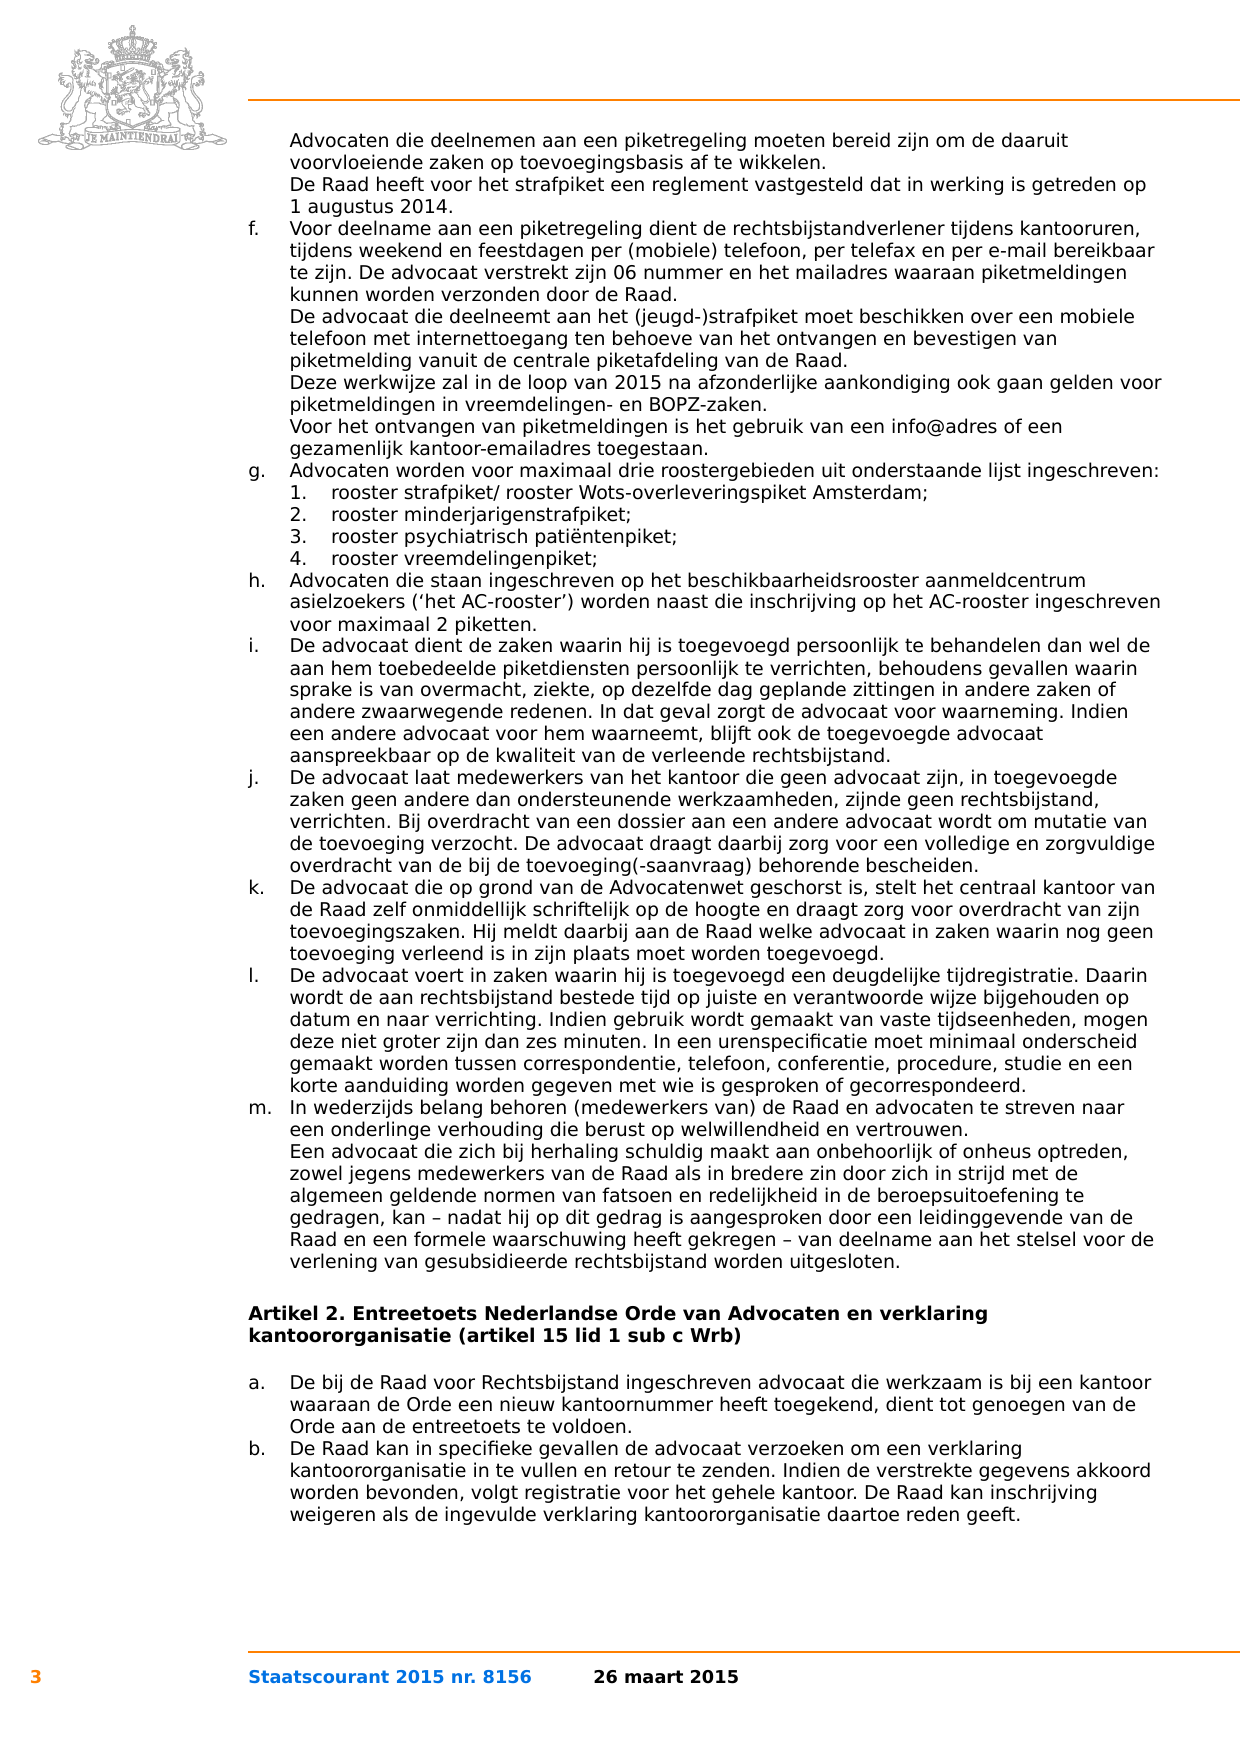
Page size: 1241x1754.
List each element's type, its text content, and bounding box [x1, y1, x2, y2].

text k. De advocaat die op grond van de Advocatenwet geschorst is, stelt het centraal kantoor van de Raad zelf onmiddellijk schriftelijk op de hoogte en draagt zorg voor overdracht van zijn toevoegingszaken. Hij meldt daarbij aan de Raad welke advocaat in zaken waarin nog geen toevoeging verleend is in zijn plaats moet worden toegevoegd. [248, 877, 1163, 965]
text Voor het ontvangen van piketmeldingen is het gebruik van een info@adres of een gezamenlijk kantoor-emailadres toegestaan. [289, 416, 1163, 459]
subtitle Artikel 2. Entreetoets Nederlandse Orde van Advocaten en verklaring kantoororganisatie (artikel 15 lid 1 sub c Wrb) [248, 1303, 1163, 1347]
picture [38, 25, 227, 150]
text De Raad heeft voor het strafpiket een reglement vastgesteld dat in werking is getreden op 1 augustus 2014. [289, 174, 1163, 218]
text a. De bij de Raad voor Rechtsbijstand ingeschreven advocaat die werkzaam is bij een kantoor waaraan de Orde een nieuw kantoornummer heeft toegekend, dient tot genoegen van de Orde aan de entreetoets te voldoen. [248, 1372, 1163, 1438]
text m. In wederzijds belang behoren (medewerkers van) de Raad en advocaten te streven naar een onderlinge verhouding die berust op welwillendheid en vertrouwen. [248, 1097, 1163, 1141]
text h. Advocaten die staan ingeschreven op het beschikbaarheidsrooster aanmeldcentrum asielzoekers (‘het AC-rooster’) worden naast die inschrijving op het AC-rooster ingeschreven voor maximaal 2 piketten. [248, 569, 1163, 635]
text Deze werkwijze zal in de loop van 2015 na afzonderlijke aankondiging ook gaan gelden voor piketmeldingen in vreemdelingen- en BOPZ-zaken. [289, 372, 1163, 416]
text i. De advocaat dient de zaken waarin hij is toegevoegd persoonlijk te behandelen dan wel de aan hem toebedeelde piketdiensten persoonlijk te verrichten, behoudens gevallen waarin sprake is van overmacht, ziekte, op dezelfde dag geplande zittingen in andere zaken of andere zwaarwegende redenen. In dat geval zorgt de advocaat voor waarneming. Indien een andere advocaat voor hem waarneemt, blijft ook de toegevoegde advocaat aanspreekbaar op de kwaliteit van de verleende rechtsbijstand. [248, 635, 1163, 767]
text 3. rooster psychiatrisch patiëntenpiket; [289, 526, 1163, 547]
text l. De advocaat voert in zaken waarin hij is toegevoegd een deugdelijke tijdregistratie. Daarin wordt de aan rechtsbijstand bestede tijd op juiste en verantwoorde wijze bijgehouden op datum en naar verrichting. Indien gebruik wordt gemaakt van vaste tijdseenheden, mogen deze niet groter zijn dan zes minuten. In een urenspecificatie moet minimaal onderscheid gemaakt worden tussen correspondentie, telefoon, conferentie, procedure, studie en een korte aanduiding worden gegeven met wie is gesproken of gecorrespondeerd. [248, 965, 1163, 1097]
text De advocaat die deelneemt aan het (jeugd-)strafpiket moet beschikken over een mobiele telefoon met internettoegang ten behoeve van het ontvangen en bevestigen van piketmelding vanuit de centrale piketafdeling van de Raad. [289, 306, 1163, 372]
text Een advocaat die zich bij herhaling schuldig maakt aan onbehoorlijk of onheus optreden, zowel jegens medewerkers van de Raad als in bredere zin door zich in strijd met de algemeen geldende normen van fatsoen en redelijkheid in de beroepsuitoefening te gedragen, kan – nadat hij op dit gedrag is aangesproken door een leidinggevende van de Raad en een formele waarschuwing heeft gekregen – van deelname aan het stelsel voor de verlening van gesubsidieerde rechtsbijstand worden uitgesloten. [289, 1141, 1163, 1273]
text 2. rooster minderjarigenstrafpiket; [289, 503, 1163, 526]
text 1. rooster strafpiket/ rooster Wots-overleveringspiket Amsterdam; [289, 482, 1163, 503]
text j. De advocaat laat medewerkers van het kantoor die geen advocaat zijn, in toegevoegde zaken geen andere dan ondersteunende werkzaamheden, zijnde geen rechtsbijstand, verrichten. Bij overdracht van een dossier aan een andere advocaat wordt om mutatie van de toevoeging verzocht. De advocaat draagt daarbij zorg voor een volledige en zorgvuldige overdracht van de bij de toevoeging(-saanvraag) behorende bescheiden. [248, 767, 1163, 877]
text 4. rooster vreemdelingenpiket; [289, 547, 1163, 569]
text f. Voor deelname aan een piketregeling dient de rechtsbijstandverlener tijdens kantooruren, tijdens weekend en feestdagen per (mobiele) telefoon, per telefax en per e-mail bereikbaar te zijn. De advocaat verstrekt zijn 06 nummer en het mailadres waaraan piketmeldingen kunnen worden verzonden door de Raad. [248, 218, 1163, 306]
text b. De Raad kan in specifieke gevallen de advocaat verzoeken om een verklaring kantoororganisatie in te vullen en retour te zenden. Indien de verstrekte gegevens akkoord worden bevonden, volgt registratie voor het gehele kantoor. De Raad kan inschrijving weigeren als de ingevulde verklaring kantoororganisatie daartoe reden geeft. [248, 1438, 1163, 1526]
text g. Advocaten worden voor maximaal drie roostergebieden uit onderstaande lijst ingeschreven: [248, 459, 1163, 482]
text Advocaten die deelnemen aan een piketregeling moeten bereid zijn om de daaruit voorvloeiende zaken op toevoegingsbasis af te wikkelen. [289, 130, 1163, 174]
